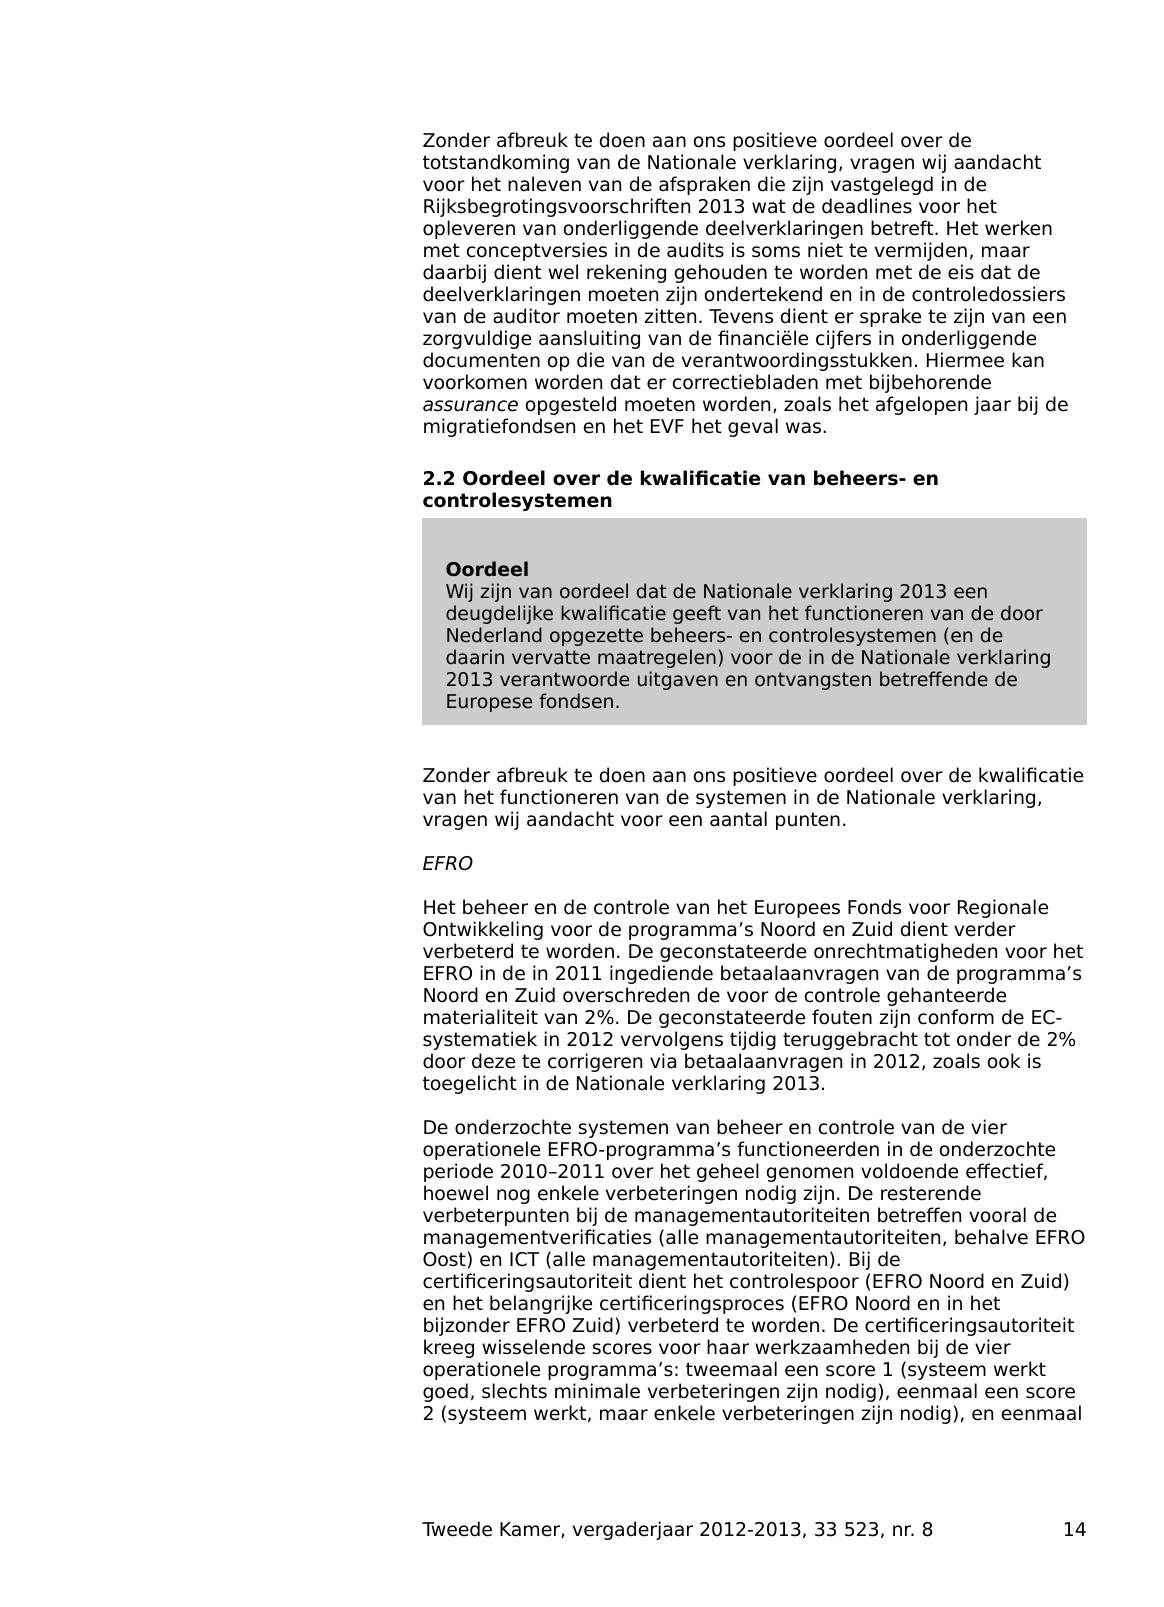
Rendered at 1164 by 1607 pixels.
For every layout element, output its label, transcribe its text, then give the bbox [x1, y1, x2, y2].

subtitle EFRO [422, 853, 1087, 875]
text Zonder afbreuk te doen aan ons positieve oordeel over de kwalificatie van het functioneren van de systemen in de Nationale verklaring, vragen wij aandacht voor een aantal punten. [422, 765, 1087, 831]
text De onderzochte systemen van beheer en controle van de vier operationele EFRO-programma’s functioneerden in de onderzochte periode 2010–2011 over het geheel genomen voldoende effectief, hoewel nog enkele verbeteringen nodig zijn. De resterende verbeterpunten bij de managementautoriteiten betreffen vooral de managementverificaties (alle managementautoriteiten, behalve EFRO Oost) en ICT (alle managementautoriteiten). Bij de certificeringsautoriteit dient het controlespoor (EFRO Noord en Zuid) en het belangrijke certificeringsproces (EFRO Noord en in het bijzonder EFRO Zuid) verbeterd te worden. De certificeringsautoriteit kreeg wisselende scores voor haar werkzaamheden bij de vier operationele programma’s: tweemaal een score 1 (systeem werkt goed, slechts minimale verbeteringen zijn nodig), eenmaal een score 2 (systeem werkt, maar enkele verbeteringen zijn nodig), en eenmaal [422, 1117, 1087, 1425]
text Het beheer en de controle van het Europees Fonds voor Regionale Ontwikkeling voor de programma’s Noord en Zuid dient verder verbeterd te worden. De geconstateerde onrechtmatigheden voor het EFRO in de in 2011 ingediende betaalaanvragen van de programma’s Noord en Zuid overschreden de voor de controle gehanteerde materialiteit van 2%. De geconstateerde fouten zijn conform de EC-systematiek in 2012 vervolgens tijdig teruggebracht tot onder de 2% door deze te corrigeren via betaalaanvragen in 2012, zoals ook is toegelicht in de Nationale verklaring 2013. [422, 897, 1087, 1095]
table_header Oordeel Wij zijn van oordeel dat de Nationale verklaring 2013 een deugdelijke kwalificatie geeft van het functioneren van de door Nederland opgezette beheers- en controlesystemen (en de daarin vervatte maatregelen) voor de in de Nationale verklaring 2013 verantwoorde uitgaven en ontvangsten betreffende de Europese fondsen. [422, 518, 1087, 725]
text Zonder afbreuk te doen aan ons positieve oordeel over de totstandkoming van de Nationale verklaring, vragen wij aandacht voor het naleven van de afspraken die zijn vastgelegd in de Rijksbegrotingsvoorschriften 2013 wat de deadlines voor het opleveren van onderliggende deelverklaringen betreft. Het werken met conceptversies in de audits is soms niet te vermijden, maar daarbij dient wel rekening gehouden te worden met de eis dat de deelverklaringen moeten zijn ondertekend en in de controledossiers van de auditor moeten zitten. Tevens dient er sprake te zijn van een zorgvuldige aansluiting van de financiële cijfers in onderliggende documenten op die van de verantwoordingsstukken. Hiermee kan voorkomen worden dat er correctiebladen met bijbehorende assurance opgesteld moeten worden, zoals het afgelopen jaar bij de migratiefondsen en het EVF het geval was. [422, 130, 1087, 438]
subtitle 2.2 Oordeel over de kwalificatie van beheers- en controlesystemen [422, 468, 1087, 512]
